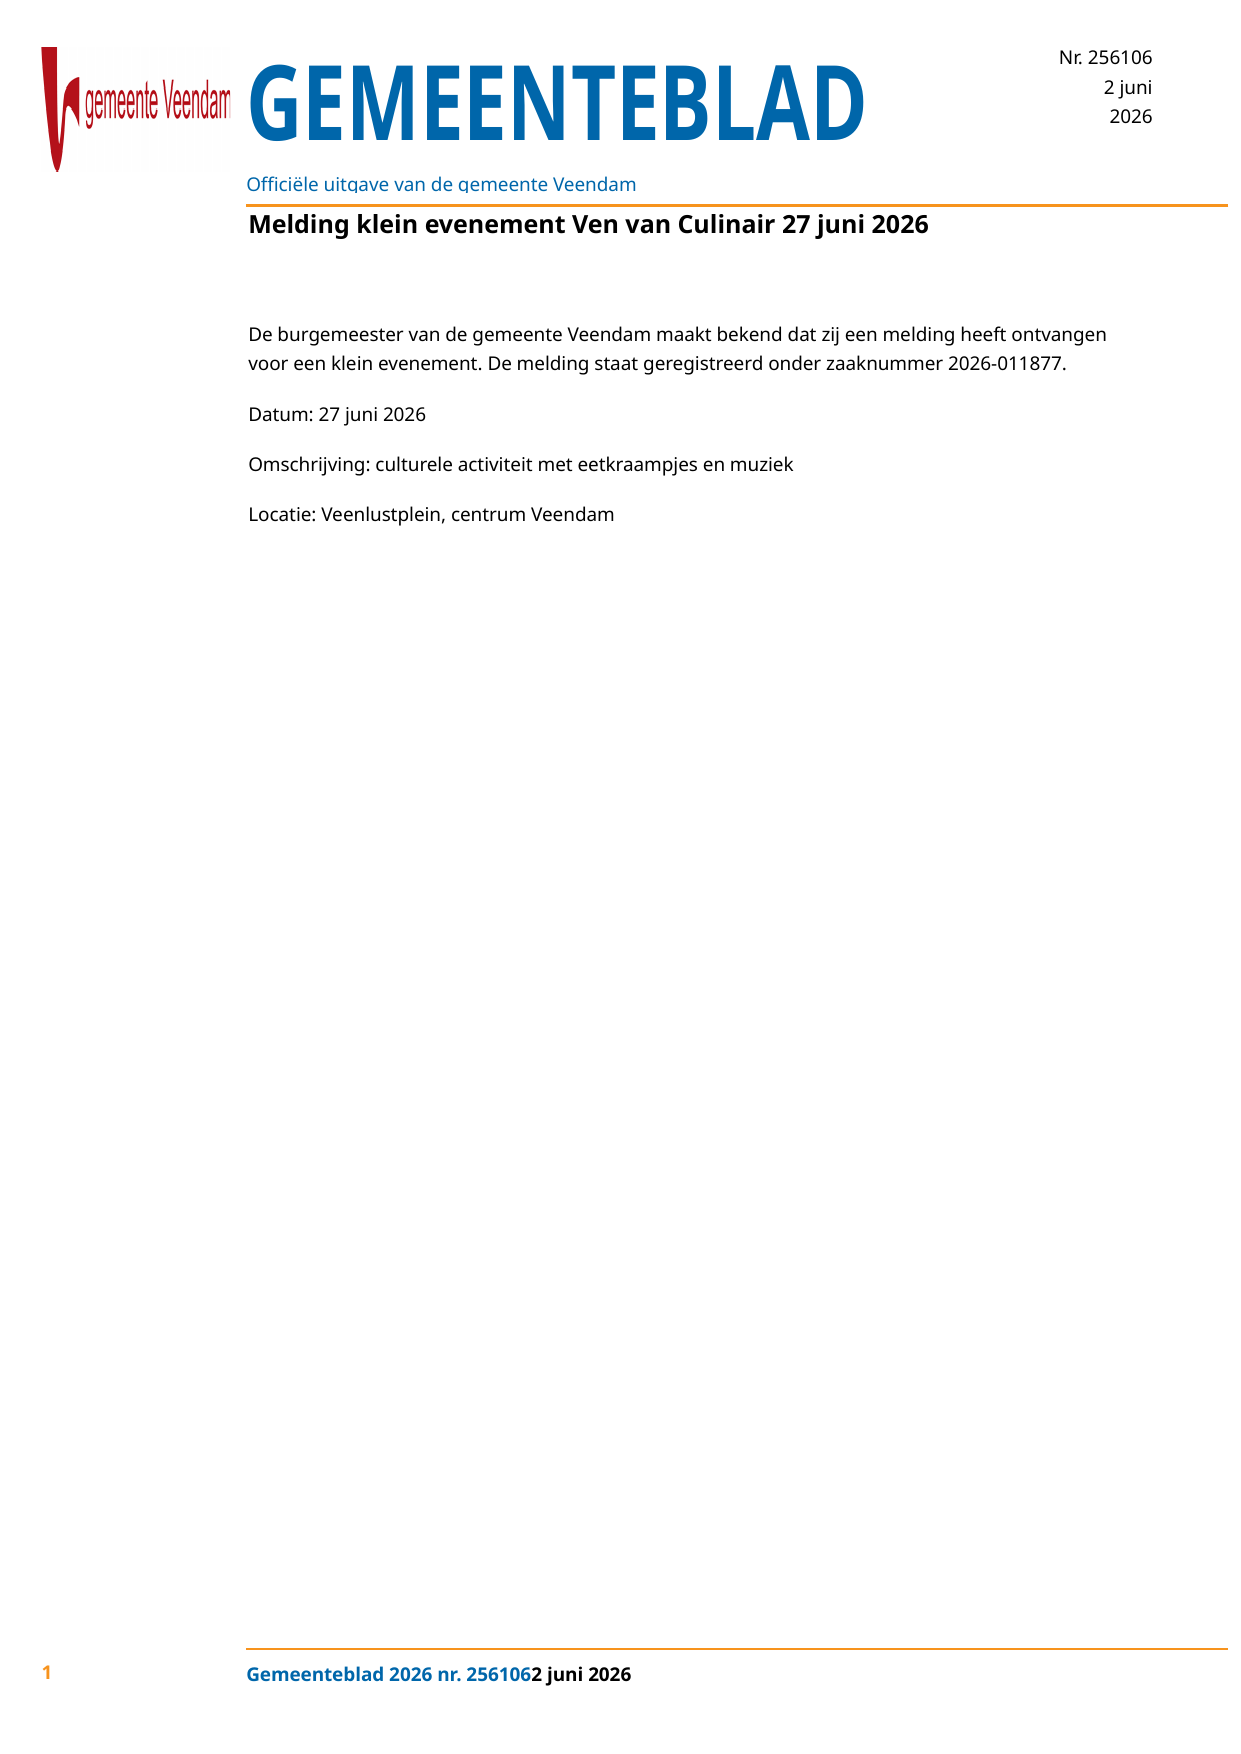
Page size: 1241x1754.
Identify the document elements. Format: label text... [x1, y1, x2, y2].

text Datum: 27 juni 2026 [248, 401, 1152, 426]
text Omschrijving: culturele activiteit met eetkraampjes en muziek [248, 451, 1152, 477]
text Locatie: Veenlustplein, centrum Veendam [248, 502, 1152, 527]
picture [41, 47, 231, 172]
text De burgemeester van de gemeente Veendam maakt bekend dat zij een melding heeft ontvangen voor een klein evenement. De melding staat geregistreerd onder zaaknummer 2026-011877. [248, 321, 1152, 376]
text Melding klein evenement Ven van Culinair 27 juni 2026 [248, 207, 1152, 241]
